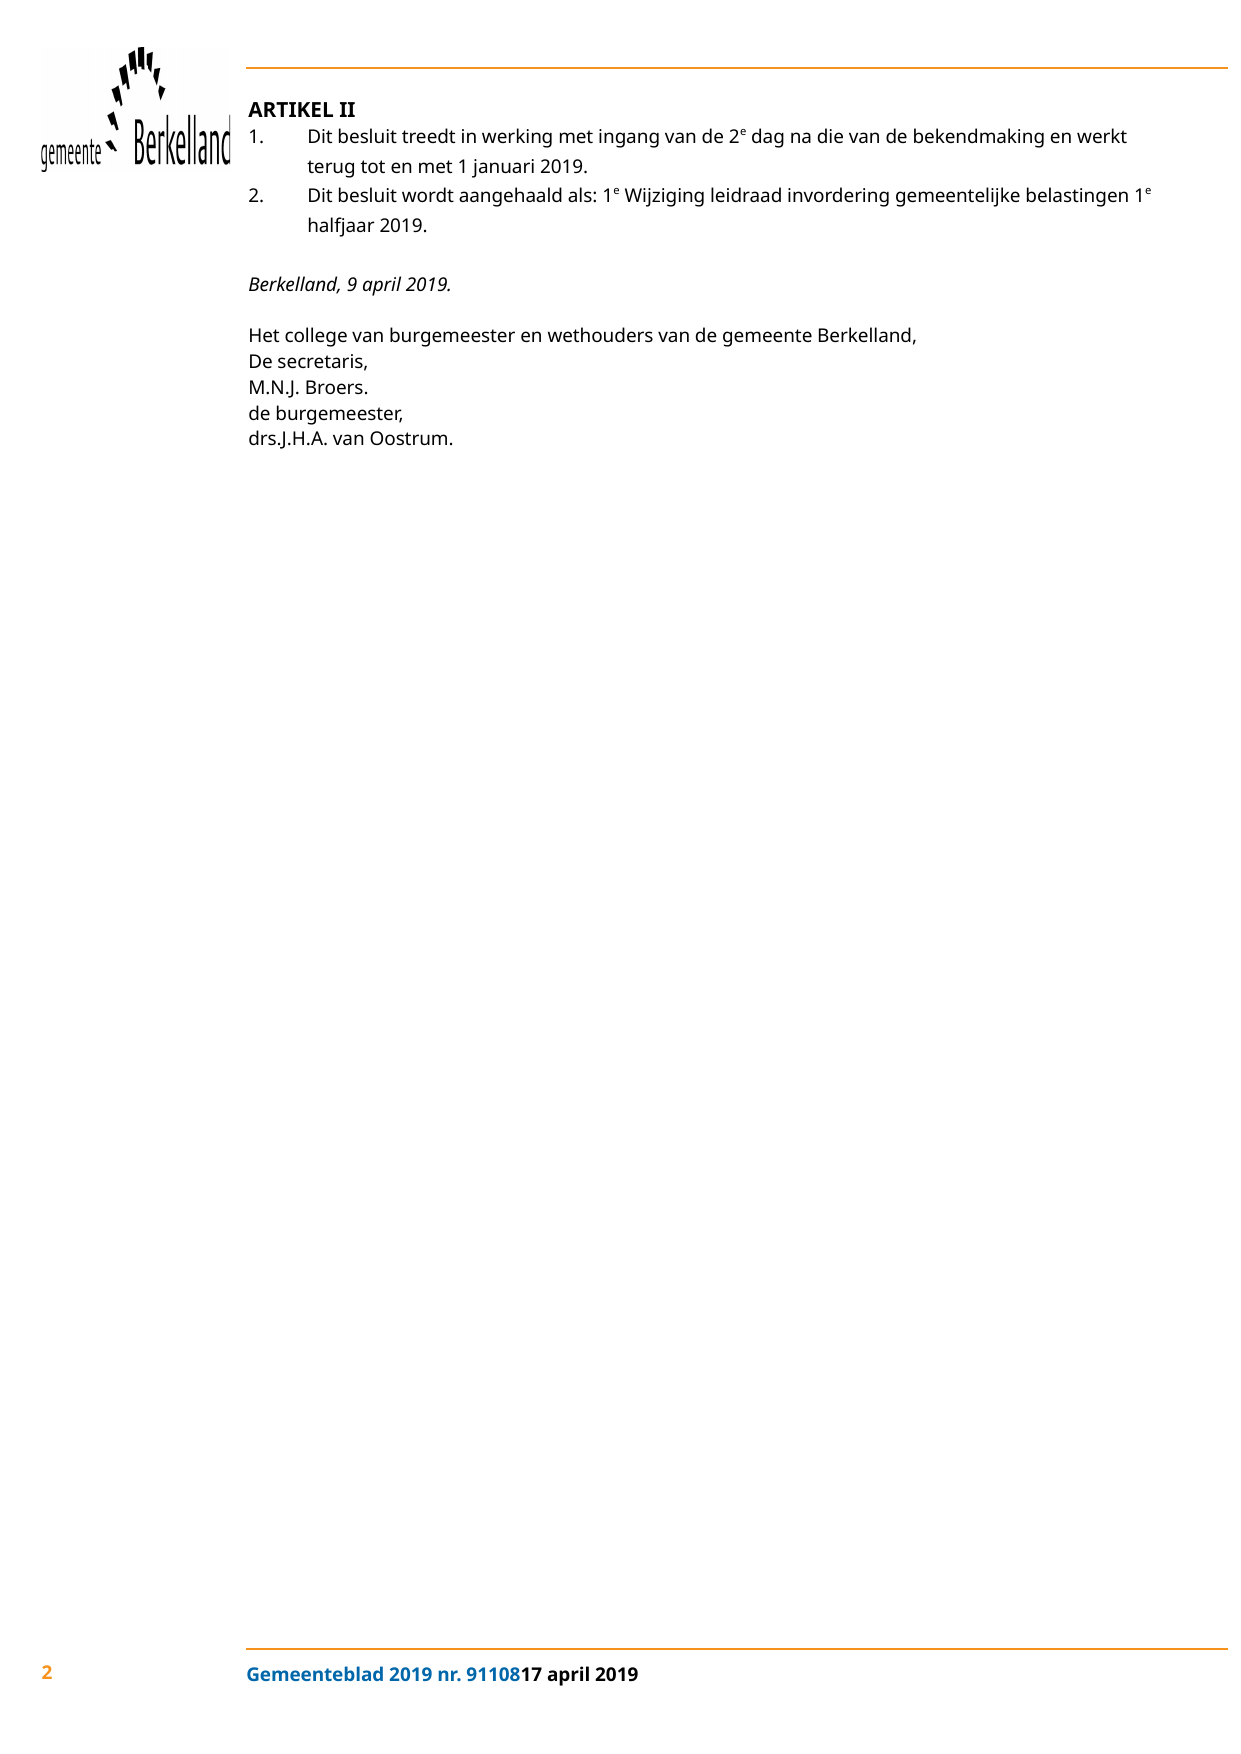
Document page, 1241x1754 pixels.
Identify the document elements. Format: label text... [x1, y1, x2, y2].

list Dit besluit wordt aangehaald als: 1e Wijziging leidraad invordering gemeentelijke belastingen 1e halfjaar 2019. [248, 182, 1152, 238]
picture [41, 47, 231, 172]
text Het college van burgemeester en wethouders van de gemeente Berkelland, [248, 323, 1152, 348]
text Berkelland, 9 april 2019. [248, 271, 1152, 297]
list Dit besluit treedt in werking met ingang van de 2e dag na die van de bekendmaking en werkt terug tot en met 1 januari 2019. [248, 123, 1152, 178]
text de burgemeester, [248, 400, 1152, 426]
text De secretaris, [248, 348, 1152, 374]
text ARTIKEL II [248, 95, 1152, 123]
text drs.J.H.A. van Oostrum. [248, 426, 1152, 451]
text M.N.J. Broers. [248, 374, 1152, 400]
